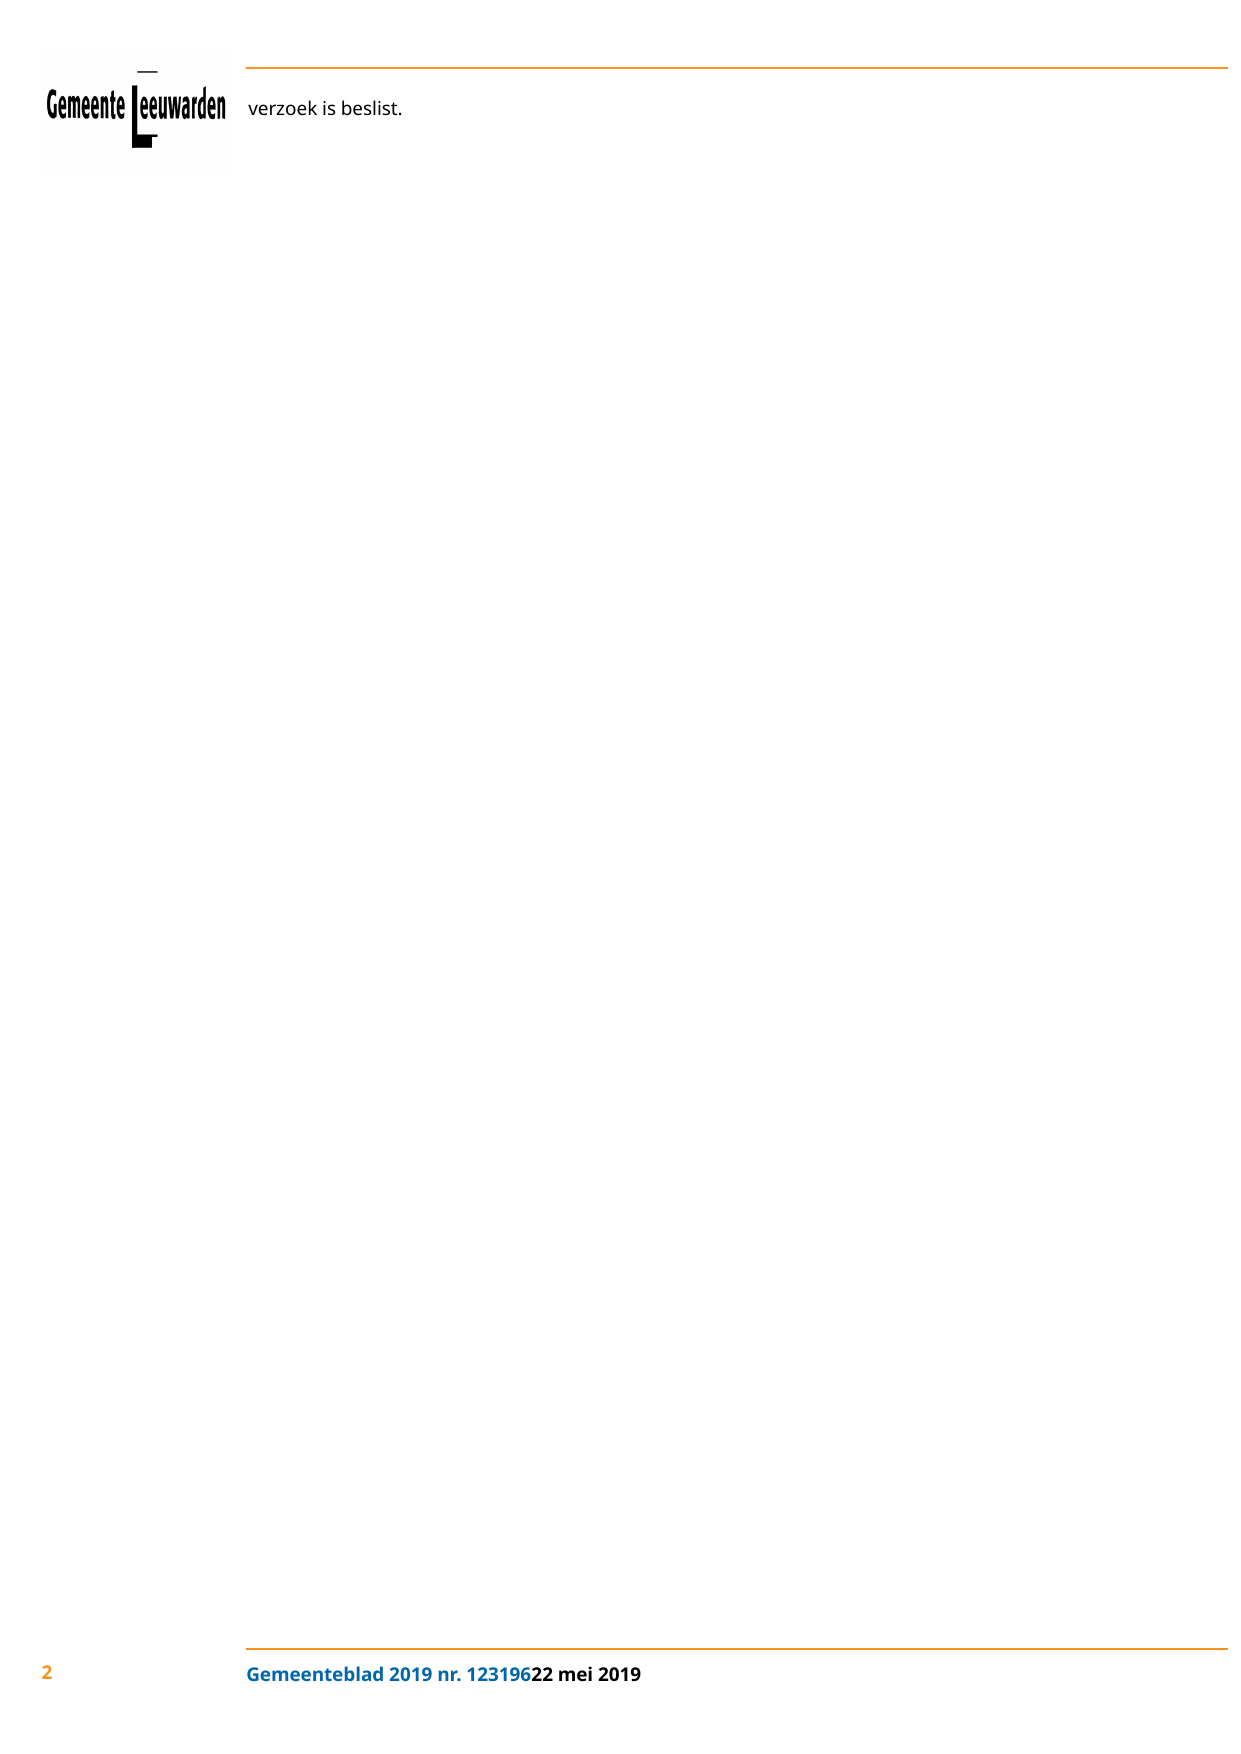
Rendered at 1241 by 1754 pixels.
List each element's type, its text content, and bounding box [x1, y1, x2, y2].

picture [41, 47, 231, 172]
text verzoek is beslist. [248, 95, 1152, 121]
